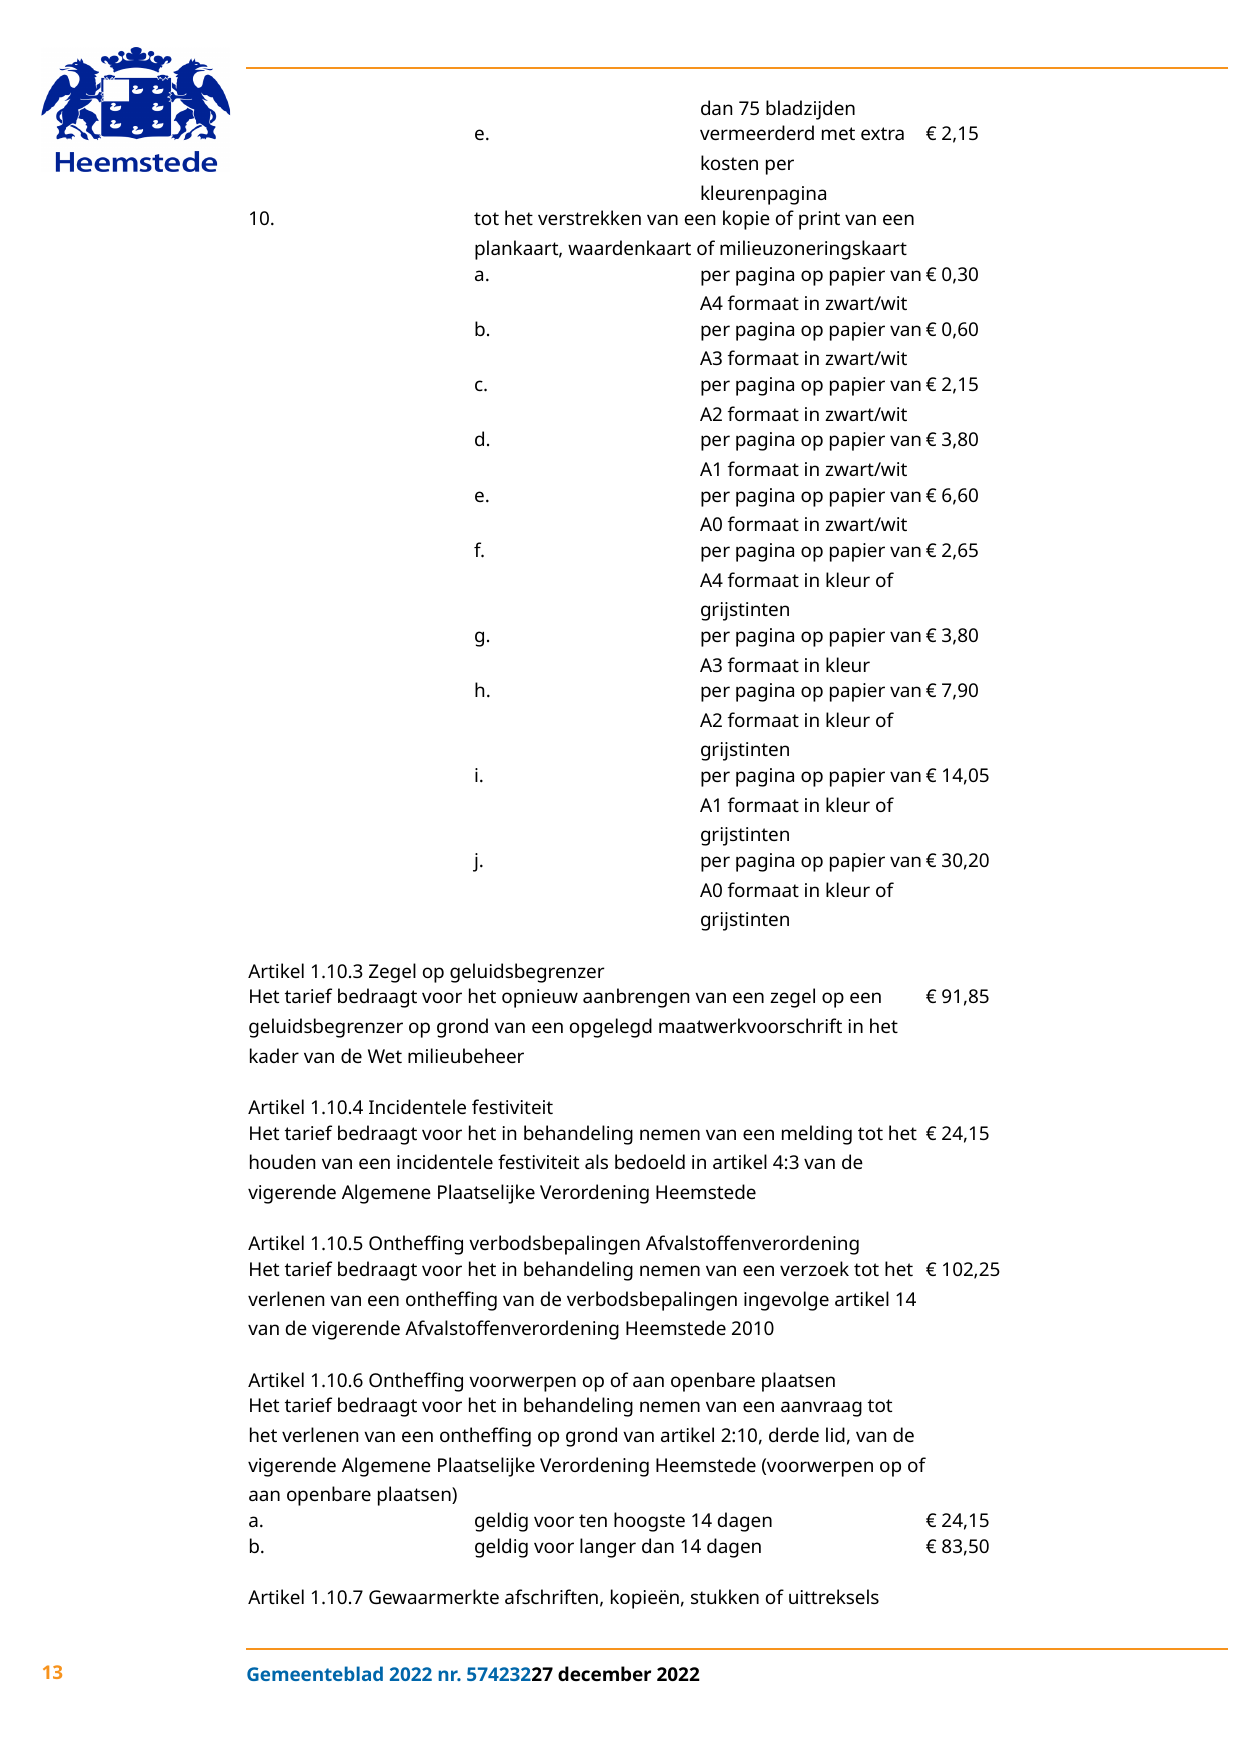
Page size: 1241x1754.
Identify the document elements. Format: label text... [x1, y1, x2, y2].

table_cell per pagina op papier van A2 formaat in zwart/wit [700, 371, 926, 427]
table_cell € 102,25 [926, 1256, 1152, 1341]
table_cell € 3,80 [926, 622, 1152, 677]
table_cell [926, 1205, 1152, 1231]
table_cell b. [474, 316, 700, 371]
table_cell € 2,15 [926, 121, 1152, 205]
table_cell per pagina op papier van A4 formaat in kleur of grijstinten [700, 537, 926, 622]
table_cell Artikel 1.10.3 Zegel op geluidsbegrenzer [248, 958, 926, 984]
table_cell [248, 1559, 926, 1584]
table_cell f. [474, 537, 700, 622]
table_cell [926, 1367, 1152, 1393]
table_cell € 30,20 [926, 847, 1152, 932]
table_cell € 83,50 [926, 1533, 1152, 1559]
table_cell [248, 95, 474, 121]
table_cell € 0,30 [926, 261, 1152, 316]
table_cell [926, 932, 1152, 958]
table_cell Het tarief bedraagt voor het in behandeling nemen van een aanvraag tot het verlenen van een ontheffing op grond van artikel 2:10, derde lid, van de vigerende Algemene Plaatselijke Verordening Heemstede (voorwerpen op of aan openbare plaatsen) [248, 1393, 926, 1507]
table_cell [248, 932, 926, 958]
table_cell per pagina op papier van A0 formaat in zwart/wit [700, 482, 926, 537]
table_cell [248, 1205, 926, 1231]
table_cell [248, 482, 474, 537]
table_cell c. [474, 371, 700, 427]
table_cell [248, 763, 474, 847]
table_cell Het tarief bedraagt voor het opnieuw aanbrengen van een zegel op een geluidsbegrenzer op grond van een opgelegd maatwerkvoorschrift in het kader van de Wet milieubeheer [248, 984, 926, 1068]
table_cell € 3,80 [926, 427, 1152, 482]
table_cell [926, 1393, 1152, 1507]
table_cell € 91,85 [926, 984, 1152, 1068]
table_cell [248, 121, 474, 205]
table_cell € 6,60 [926, 482, 1152, 537]
table_cell per pagina op papier van A2 formaat in kleur of grijstinten [700, 678, 926, 762]
table_cell geldig voor langer dan 14 dagen [474, 1533, 926, 1559]
table_cell per pagina op papier van A1 formaat in zwart/wit [700, 427, 926, 482]
table_cell Het tarief bedraagt voor het in behandeling nemen van een melding tot het houden van een incidentele festiviteit als bedoeld in artikel 4:3 van de vigerende Algemene Plaatselijke Verordening Heemstede [248, 1120, 926, 1205]
table_cell per pagina op papier van A1 formaat in kleur of grijstinten [700, 763, 926, 847]
table_cell [926, 1584, 1152, 1610]
table_cell a. [474, 261, 700, 316]
table_cell [248, 847, 474, 932]
table_cell [248, 622, 474, 677]
table_cell per pagina op papier van A3 formaat in kleur [700, 622, 926, 677]
table_cell Artikel 1.10.6 Ontheffing voorwerpen op of aan openbare plaatsen [248, 1367, 926, 1393]
table_cell a. [248, 1507, 474, 1533]
table_cell [926, 95, 1152, 121]
table_cell € 24,15 [926, 1120, 1152, 1205]
table_cell per pagina op papier van A3 formaat in zwart/wit [700, 316, 926, 371]
table_cell e. [474, 482, 700, 537]
table_cell Artikel 1.10.4 Incidentele festiviteit [248, 1094, 926, 1120]
table_cell Artikel 1.10.7 Gewaarmerkte afschriften, kopieën, stukken of uittreksels [248, 1584, 926, 1610]
table_cell € 14,05 [926, 763, 1152, 847]
table_cell [248, 678, 474, 762]
table_cell [248, 427, 474, 482]
table_cell b. [248, 1533, 474, 1559]
table_cell [474, 95, 700, 121]
table_cell [248, 316, 474, 371]
table_cell dan 75 bladzijden [700, 95, 926, 121]
table_cell [248, 537, 474, 622]
table_cell [926, 1231, 1152, 1256]
picture [41, 47, 231, 172]
table_cell € 2,65 [926, 537, 1152, 622]
table_cell tot het verstrekken van een kopie of print van een plankaart, waardenkaart of milieuzoneringskaart [474, 205, 926, 261]
table_cell geldig voor ten hoogste 14 dagen [474, 1507, 926, 1533]
table_cell € 7,90 [926, 678, 1152, 762]
table_cell Artikel 1.10.5 Ontheffing verbodsbepalingen Afvalstoffenverordening [248, 1231, 926, 1256]
table_cell [248, 261, 474, 316]
table_cell per pagina op papier van A0 formaat in kleur of grijstinten [700, 847, 926, 932]
table_cell [926, 1069, 1152, 1094]
table_cell e. [474, 121, 700, 205]
table_cell [926, 958, 1152, 984]
table_cell [926, 205, 1152, 261]
table_cell g. [474, 622, 700, 677]
table_cell € 0,60 [926, 316, 1152, 371]
table_cell € 24,15 [926, 1507, 1152, 1533]
table_cell d. [474, 427, 700, 482]
table_cell j. [474, 847, 700, 932]
table_cell per pagina op papier van A4 formaat in zwart/wit [700, 261, 926, 316]
table_cell [926, 1559, 1152, 1584]
table_cell h. [474, 678, 700, 762]
table_cell [248, 1069, 926, 1094]
table_cell Het tarief bedraagt voor het in behandeling nemen van een verzoek tot het verlenen van een ontheffing van de verbodsbepalingen ingevolge artikel 14 van de vigerende Afvalstoffenverordening Heemstede 2010 [248, 1256, 926, 1341]
table_cell € 2,15 [926, 371, 1152, 427]
table_cell [248, 371, 474, 427]
table_cell i. [474, 763, 700, 847]
table_cell [926, 1094, 1152, 1120]
table_cell [926, 1341, 1152, 1367]
table_cell 10. [248, 205, 474, 261]
table_cell [248, 1341, 926, 1367]
table_cell vermeerderd met extra kosten per kleurenpagina [700, 121, 926, 205]
